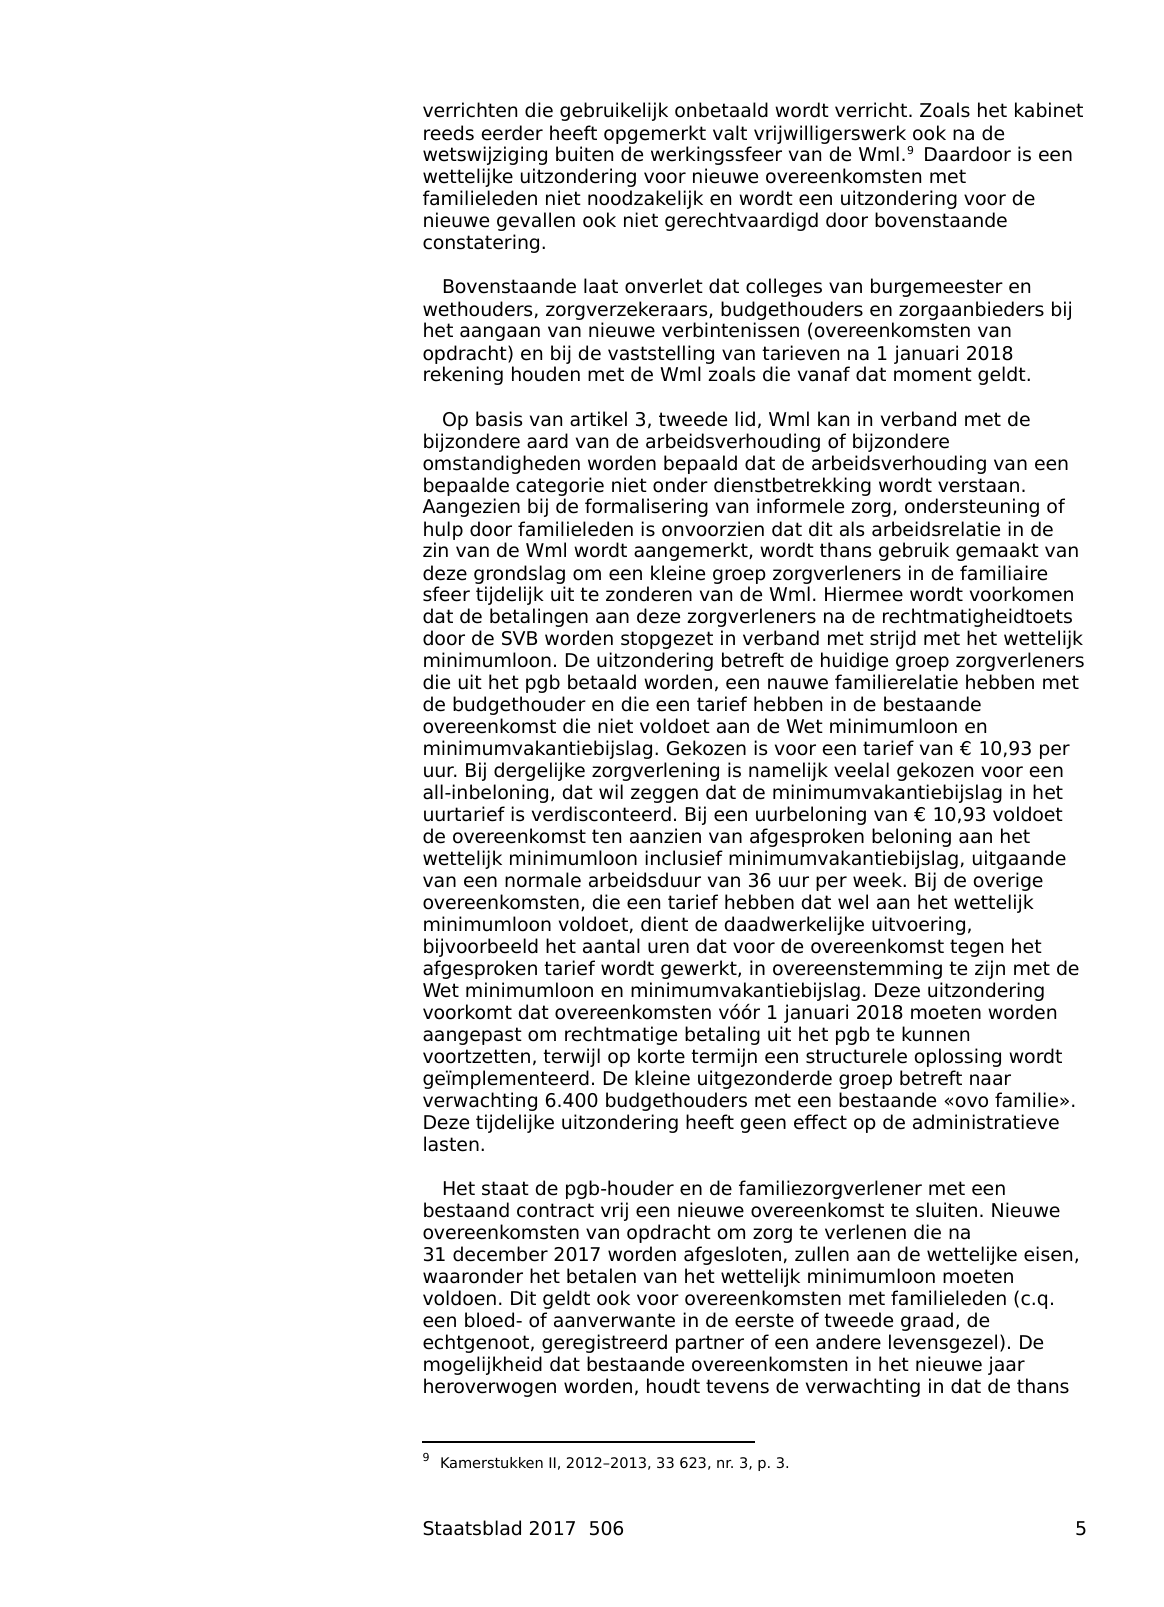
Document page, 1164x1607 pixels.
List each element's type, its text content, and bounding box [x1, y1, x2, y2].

text Kamerstukken II, 2012–2013, 33 623, nr. 3, p. 3. [422, 1451, 1087, 1473]
text Het staat de pgb-houder en de familiezorgverlener met een bestaand contract vrij een nieuwe overeenkomst te sluiten. Nieuwe overeenkomsten van opdracht om zorg te verlenen die na 31 december 2017 worden afgesloten, zullen aan de wettelijke eisen, waaronder het betalen van het wettelijk minimumloon moeten voldoen. Dit geldt ook voor overeenkomsten met familieleden (c.q. een bloed- of aanverwante in de eerste of tweede graad, de echtgenoot, geregistreerd partner of een andere levensgezel). De mogelijkheid dat bestaande overeenkomsten in het nieuwe jaar heroverwogen worden, houdt tevens de verwachting in dat de thans [422, 1178, 1087, 1398]
text Bovenstaande laat onverlet dat colleges van burgemeester en wethouders, zorgverzekeraars, budgethouders en zorgaanbieders bij het aangaan van nieuwe verbintenissen (overeenkomsten van opdracht) en bij de vaststelling van tarieven na 1 januari 2018 rekening houden met de Wml zoals die vanaf dat moment geldt. [422, 276, 1087, 386]
text Op basis van artikel 3, tweede lid, Wml kan in verband met de bijzondere aard van de arbeidsverhouding of bijzondere omstandigheden worden bepaald dat de arbeidsverhouding van een bepaalde categorie niet onder dienstbetrekking wordt verstaan. Aangezien bij de formalisering van informele zorg, ondersteuning of hulp door familieleden is onvoorzien dat dit als arbeidsrelatie in de zin van de Wml wordt aangemerkt, wordt thans gebruik gemaakt van deze grondslag om een kleine groep zorgverleners in de familiaire sfeer tijdelijk uit te zonderen van de Wml. Hiermee wordt voorkomen dat de betalingen aan deze zorgverleners na de rechtmatigheidtoets door de SVB worden stopgezet in verband met strijd met het wettelijk minimumloon. De uitzondering betreft de huidige groep zorgverleners die uit het pgb betaald worden, een nauwe familierelatie hebben met de budgethouder en die een tarief hebben in de bestaande overeenkomst die niet voldoet aan de Wet minimumloon en minimumvakantiebijslag. Gekozen is voor een tarief van € 10,93 per uur. Bij dergelijke zorgverlening is namelijk veelal gekozen voor een all-inbeloning, dat wil zeggen dat de minimumvakantiebijslag in het uurtarief is verdisconteerd. Bij een uurbeloning van € 10,93 voldoet de overeenkomst ten aanzien van afgesproken beloning aan het wettelijk minimumloon inclusief minimumvakantiebijslag, uitgaande van een normale arbeidsduur van 36 uur per week. Bij de overige overeenkomsten, die een tarief hebben dat wel aan het wettelijk minimumloon voldoet, dient de daadwerkelijke uitvoering, bijvoorbeeld het aantal uren dat voor de overeenkomst tegen het afgesproken tarief wordt gewerkt, in overeenstemming te zijn met de Wet minimumloon en minimumvakantiebijslag. Deze uitzondering voorkomt dat overeenkomsten vóór 1 januari 2018 moeten worden aangepast om rechtmatige betaling uit het pgb te kunnen voortzetten, terwijl op korte termijn een structurele oplossing wordt geïmplementeerd. De kleine uitgezonderde groep betreft naar verwachting 6.400 budgethouders met een bestaande «ovo familie». Deze tijdelijke uitzondering heeft geen effect op de administratieve lasten. [422, 408, 1087, 1156]
text verrichten die gebruikelijk onbetaald wordt verricht. Zoals het kabinet reeds eerder heeft opgemerkt valt vrijwilligerswerk ook na de wetswijziging buiten de werkingssfeer van de Wml. Daardoor is een wettelijke uitzondering voor nieuwe overeenkomsten met familieleden niet noodzakelijk en wordt een uitzondering voor de nieuwe gevallen ook niet gerechtvaardigd door bovenstaande constatering. [422, 100, 1087, 254]
